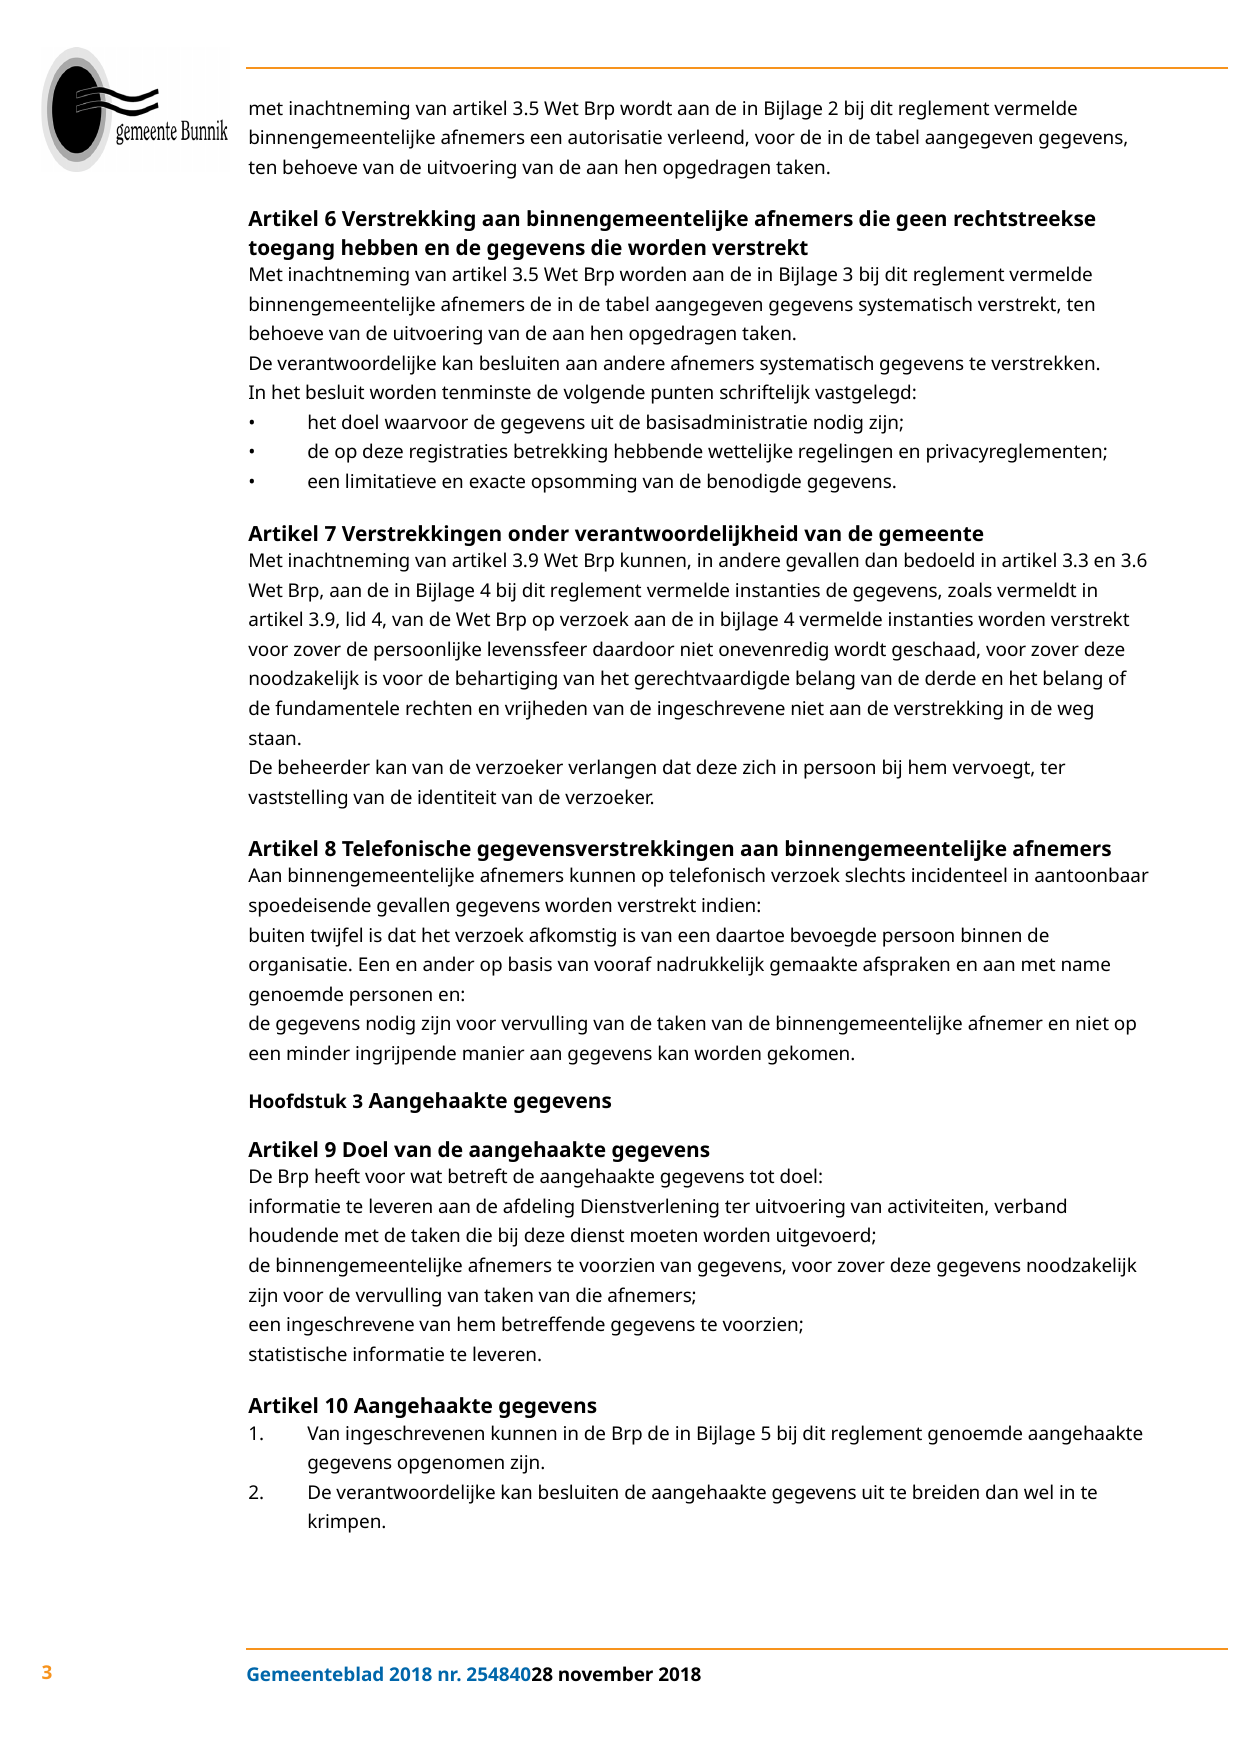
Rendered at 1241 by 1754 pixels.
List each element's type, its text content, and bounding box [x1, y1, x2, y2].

text De verantwoordelijke kan besluiten aan andere afnemers systematisch gegevens te verstrekken. [248, 350, 1152, 376]
text Aan binnengemeentelijke afnemers kunnen op telefonisch verzoek slechts incidenteel in aantoonbaar spoedeisende gevallen gegevens worden verstrekt indien: [248, 863, 1152, 918]
text De Brp heeft voor wat betreft de aangehaakte gegevens tot doel: [248, 1163, 1152, 1189]
text In het besluit worden tenminste de volgende punten schriftelijk vastgelegd: [248, 379, 1152, 405]
text statistische informatie te leveren. [248, 1341, 1152, 1367]
text Artikel 8 Telefonische gegevensverstrekkingen aan binnengemeentelijke afnemers [248, 834, 1152, 863]
text met inachtneming van artikel 3.5 Wet Brp wordt aan de in Bijlage 2 bij dit reglement vermelde binnengemeentelijke afnemers een autorisatie verleend, voor de in de tabel aangegeven gegevens, ten behoeve van de uitvoering van de aan hen opgedragen taken. [248, 95, 1152, 180]
text Artikel 7 Verstrekkingen onder verantwoordelijkheid van de gemeente [248, 519, 1152, 547]
list Van ingeschrevenen kunnen in de Brp de in Bijlage 5 bij dit reglement genoemde aangehaakte gegevens opgenomen zijn. [248, 1420, 1152, 1475]
list de op deze registraties betrekking hebbende wettelijke regelingen en privacyreglementen; [248, 439, 1152, 464]
text Met inachtneming van artikel 3.9 Wet Brp kunnen, in andere gevallen dan bedoeld in artikel 3.3 en 3.6 Wet Brp, aan de in Bijlage 4 bij dit reglement vermelde instanties de gegevens, zoals vermeldt in artikel 3.9, lid 4, van de Wet Brp op verzoek aan de in bijlage 4 vermelde instanties worden verstrekt voor zover de persoonlijke levenssfeer daardoor niet onevenredig wordt geschaad, voor zover deze noodzakelijk is voor de behartiging van het gerechtvaardigde belang van de derde en het belang of de fundamentele rechten en vrijheden van de ingeschrevene niet aan de verstrekking in de weg staan. [248, 547, 1152, 750]
text buiten twijfel is dat het verzoek afkomstig is van een daartoe bevoegde persoon binnen de organisatie. Een en ander op basis van vooraf nadrukkelijk gemaakte afspraken en aan met name genoemde personen en: [248, 922, 1152, 1007]
text Hoofdstuk 3 Aangehaakte gegevens [248, 1086, 1152, 1114]
picture [41, 47, 231, 172]
list een limitatieve en exacte opsomming van de benodigde gegevens. [248, 468, 1152, 494]
text Artikel 6 Verstrekking aan binnengemeentelijke afnemers die geen rechtstreekse toegang hebben en de gegevens die worden verstrekt [248, 204, 1152, 261]
text de gegevens nodig zijn voor vervulling van de taken van de binnengemeentelijke afnemer en niet op een minder ingrijpende manier aan gegevens kan worden gekomen. [248, 1011, 1152, 1066]
text Met inachtneming van artikel 3.5 Wet Brp worden aan de in Bijlage 3 bij dit reglement vermelde binnengemeentelijke afnemers de in de tabel aangegeven gegevens systematisch verstrekt, ten behoeve van de uitvoering van de aan hen opgedragen taken. [248, 261, 1152, 346]
list De verantwoordelijke kan besluiten de aangehaakte gegevens uit te breiden dan wel in te krimpen. [248, 1479, 1152, 1534]
text De beheerder kan van de verzoeker verlangen dat deze zich in persoon bij hem vervoegt, ter vaststelling van de identiteit van de verzoeker. [248, 754, 1152, 809]
list het doel waarvoor de gegevens uit de basisadministratie nodig zijn; [248, 409, 1152, 435]
text een ingeschrevene van hem betreffende gegevens te voorzien; [248, 1311, 1152, 1337]
text Artikel 9 Doel van de aangehaakte gegevens [248, 1135, 1152, 1163]
text Artikel 10 Aangehaakte gegevens [248, 1391, 1152, 1420]
text informatie te leveren aan de afdeling Dienstverlening ter uitvoering van activiteiten, verband houdende met de taken die bij deze dienst moeten worden uitgevoerd; [248, 1193, 1152, 1248]
text de binnengemeentelijke afnemers te voorzien van gegevens, voor zover deze gegevens noodzakelijk zijn voor de vervulling van taken van die afnemers; [248, 1252, 1152, 1308]
